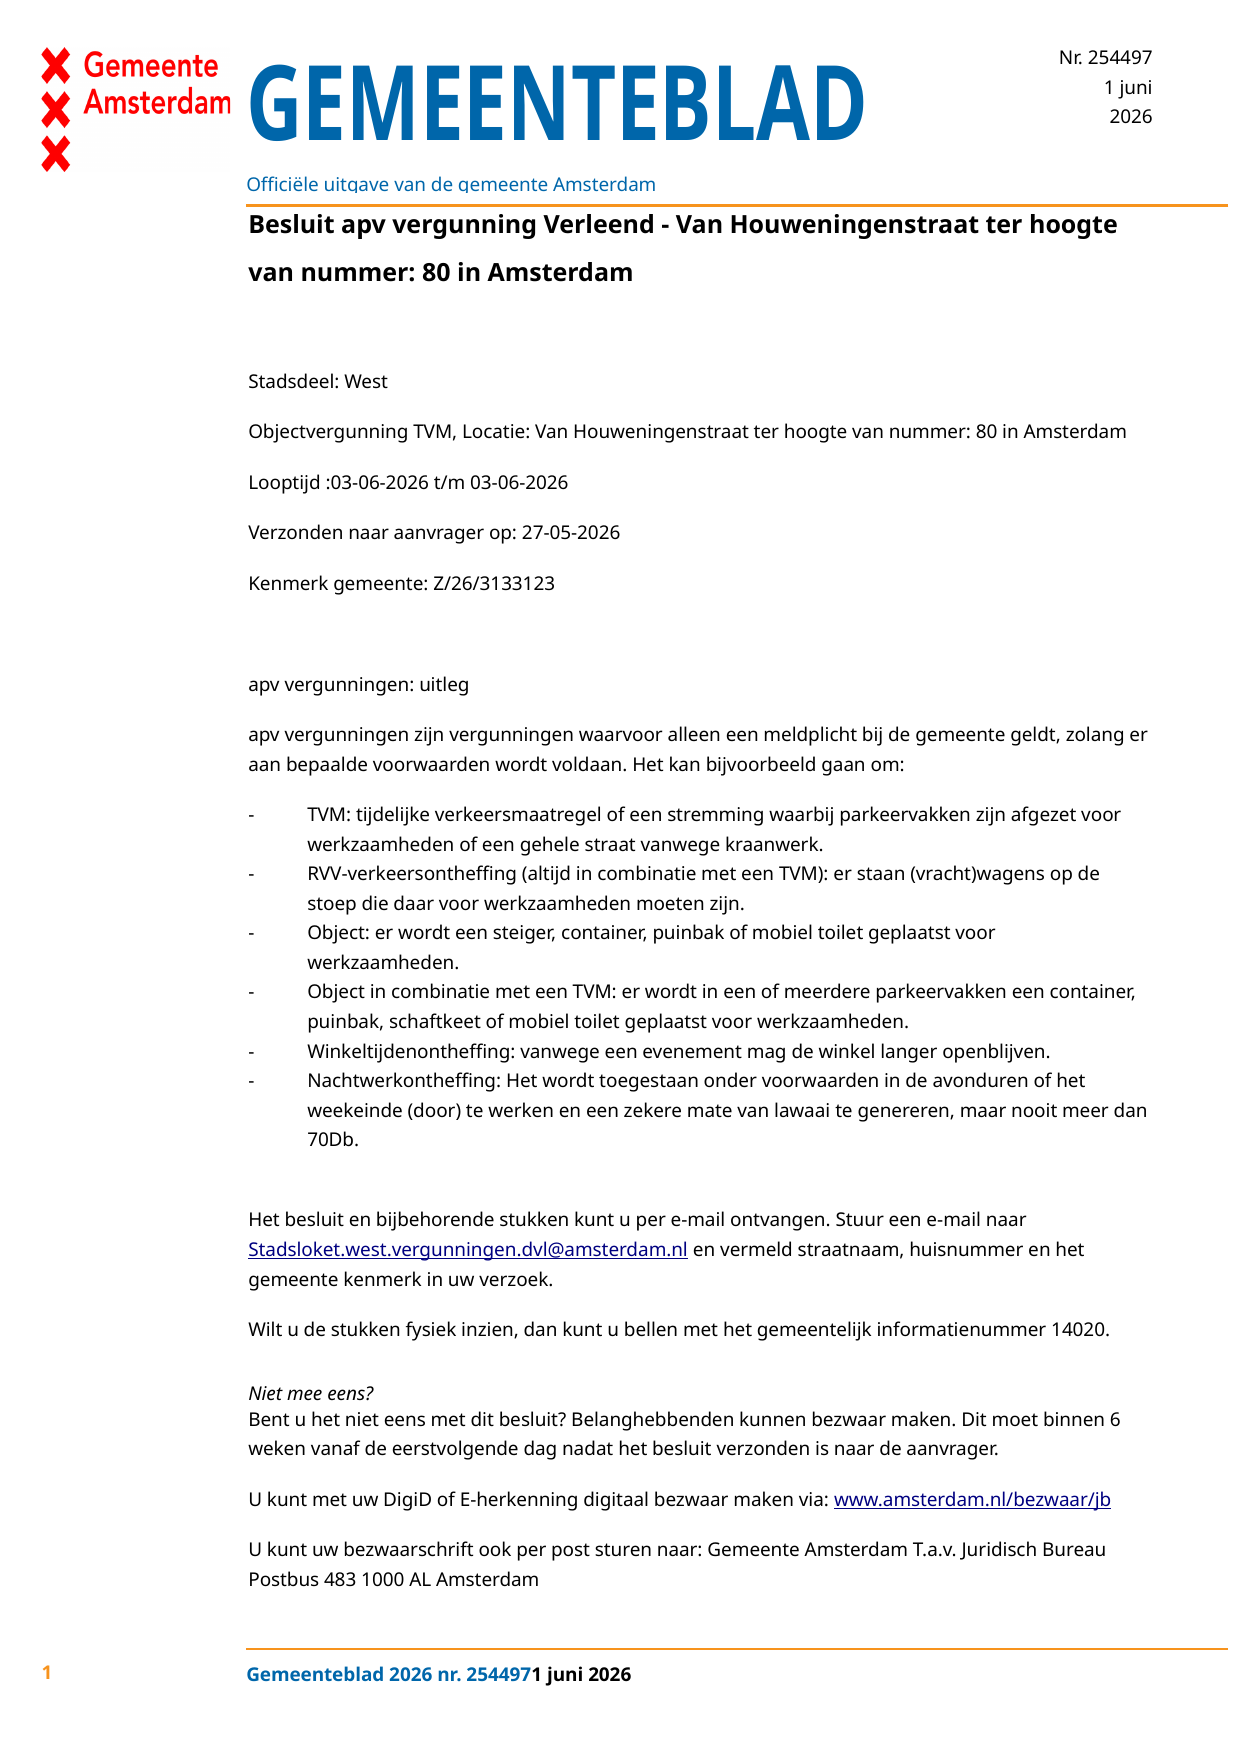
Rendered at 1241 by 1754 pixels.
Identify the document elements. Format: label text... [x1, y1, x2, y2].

text Kenmerk gemeente: Z/26/3133123 [248, 570, 1152, 596]
text Niet mee eens? [248, 1380, 1152, 1406]
text U kunt met uw DigiD of E-herkenning digitaal bezwaar maken via: www.amsterdam.nl/bezwaar/jb [248, 1486, 1152, 1512]
text Looptijd :03-06-2026 t/m 03-06-2026 [248, 469, 1152, 495]
text Besluit apv vergunning Verleend - Van Houweningenstraat ter hoogte van nummer: 80 in Amsterdam [248, 207, 1152, 288]
list Winkeltijdenontheffing: vanwege een evenement mag de winkel langer openblijven. [248, 1038, 1152, 1064]
text apv vergunningen zijn vergunningen waarvoor alleen een meldplicht bij de gemeente geldt, zolang er aan bepaalde voorwaarden wordt voldaan. Het kan bijvoorbeeld gaan om: [248, 721, 1152, 777]
text apv vergunningen: uitleg [248, 671, 1152, 697]
text Objectvergunning TVM, Locatie: Van Houweningenstraat ter hoogte van nummer: 80 in Amsterdam [248, 419, 1152, 444]
list TVM: tijdelijke verkeersmaatregel of een stremming waarbij parkeervakken zijn afgezet voor werkzaamheden of een gehele straat vanwege kraanwerk. [248, 801, 1152, 857]
text Verzonden naar aanvrager op: 27-05-2026 [248, 519, 1152, 545]
text Bent u het niet eens met dit besluit? Belanghebbenden kunnen bezwaar maken. Dit moet binnen 6 weken vanaf de eerstvolgende dag nadat het besluit verzonden is naar de aanvrager. [248, 1406, 1152, 1461]
list Object in combinatie met een TVM: er wordt in een of meerdere parkeervakken een container, puinbak, schaftkeet of mobiel toilet geplaatst voor werkzaamheden. [248, 979, 1152, 1034]
text U kunt uw bezwaarschrift ook per post sturen naar: Gemeente Amsterdam T.a.v. Juridisch Bureau Postbus 483 1000 AL Amsterdam [248, 1536, 1152, 1592]
picture [41, 47, 231, 172]
list RVV-verkeersontheffing (altijd in combinatie met een TVM): er staan (vracht)wagens op de stoep die daar voor werkzaamheden moeten zijn. [248, 860, 1152, 916]
list Nachtwerkontheffing: Het wordt toegestaan onder voorwaarden in de avonduren of het weekeinde (door) te werken en een zekere mate van lawaai te genereren, maar nooit meer dan 70Db. [248, 1067, 1152, 1152]
text Het besluit en bijbehorende stukken kunt u per e-mail ontvangen. Stuur een e-mail naar Stadsloket.west.vergunningen.dvl@amsterdam.nl en vermeld straatnaam, huisnummer en het gemeente kenmerk in uw verzoek. [248, 1207, 1152, 1292]
list Object: er wordt een steiger, container, puinbak of mobiel toilet geplaatst voor werkzaamheden. [248, 919, 1152, 975]
text Wilt u de stukken fysiek inzien, dan kunt u bellen met het gemeentelijk informatienummer 14020. [248, 1316, 1152, 1342]
text Stadsdeel: West [248, 368, 1152, 394]
